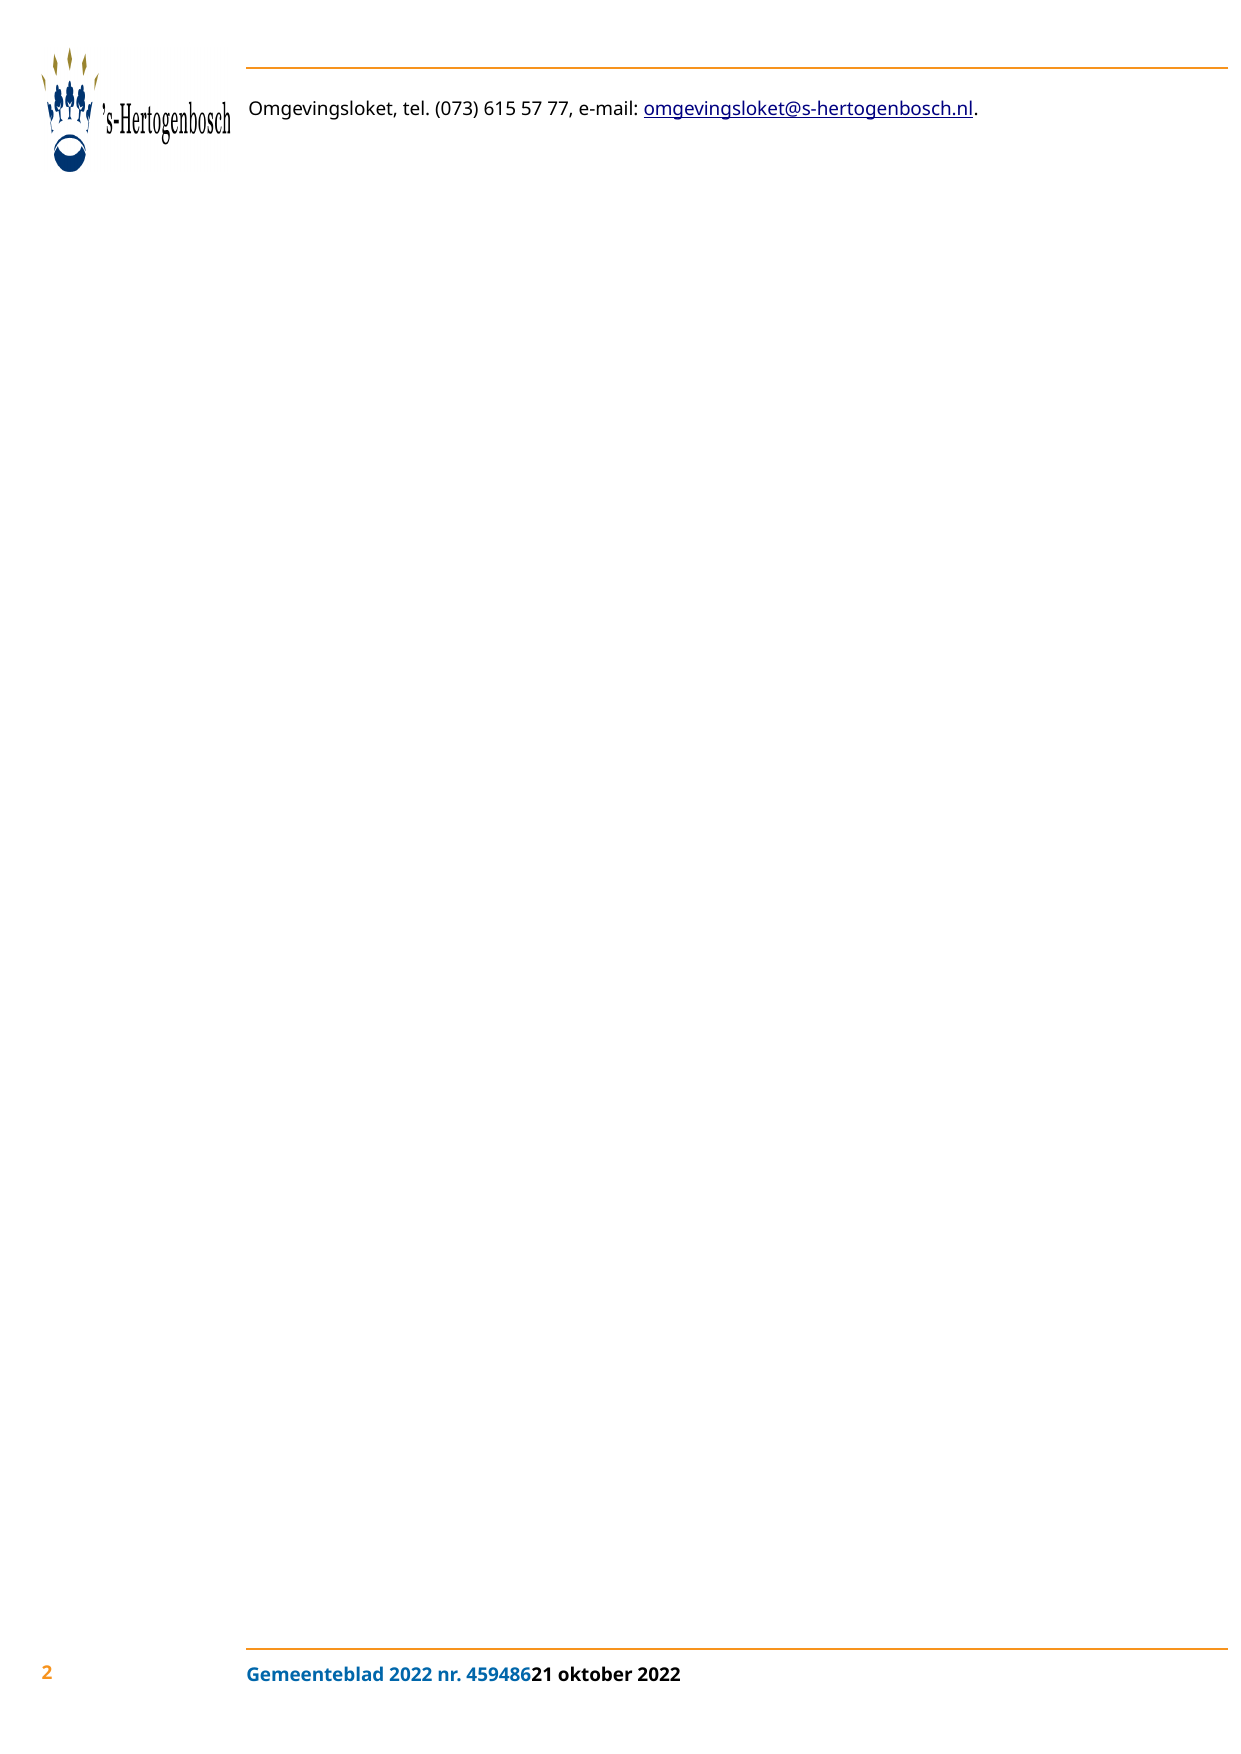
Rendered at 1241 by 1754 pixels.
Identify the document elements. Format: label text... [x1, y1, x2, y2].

picture [41, 47, 231, 172]
text Omgevingsloket, tel. (073) 615 57 77, e-mail: omgevingsloket@s-hertogenbosch.nl. [248, 95, 1152, 121]
